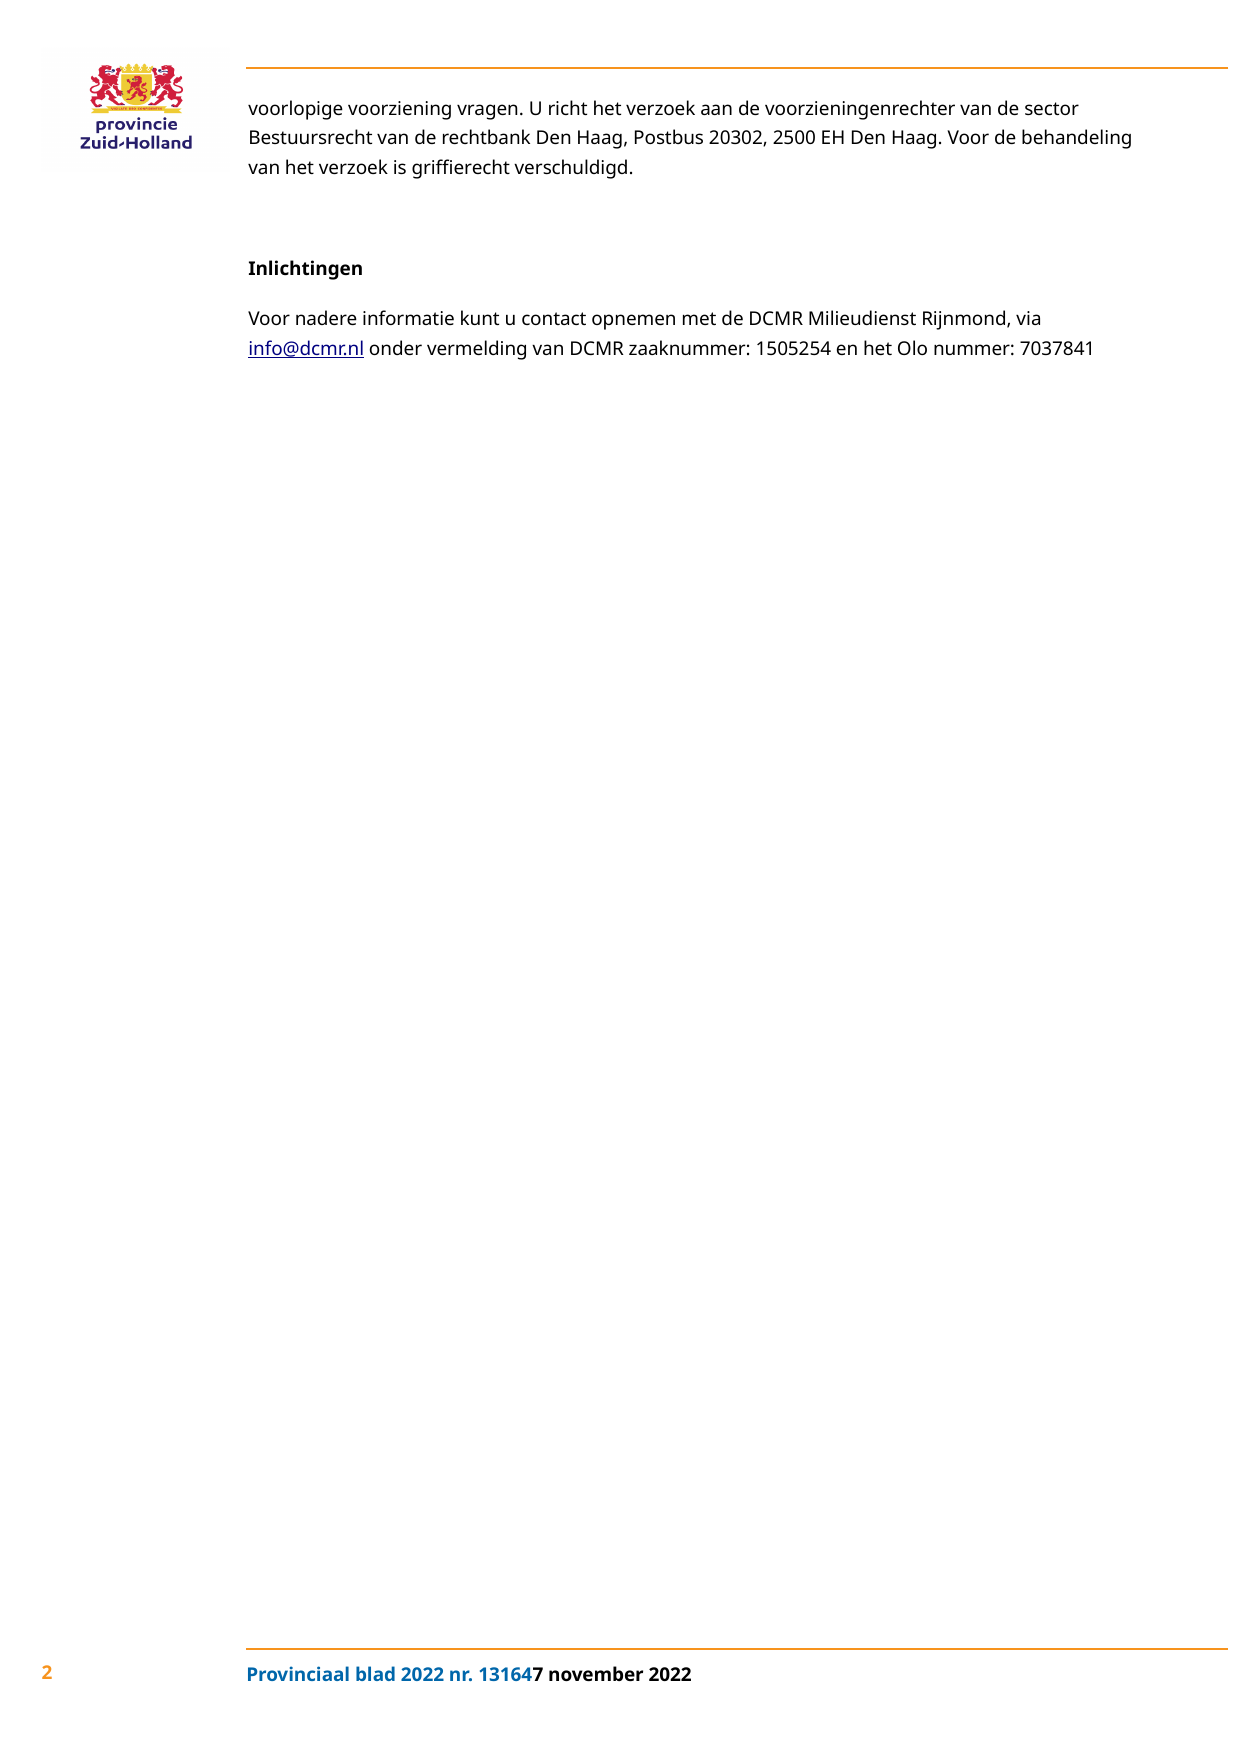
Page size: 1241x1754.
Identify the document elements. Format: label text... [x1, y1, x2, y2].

text Inlichtingen [248, 255, 1152, 281]
picture [41, 47, 231, 172]
text voorlopige voorziening vragen. U richt het verzoek aan de voorzieningenrechter van de sector Bestuursrecht van de rechtbank Den Haag, Postbus 20302, 2500 EH Den Haag. Voor de behandeling van het verzoek is griffierecht verschuldigd. [248, 95, 1152, 180]
text Voor nadere informatie kunt u contact opnemen met de DCMR Milieudienst Rijnmond, via info@dcmr.nl onder vermelding van DCMR zaaknummer: 1505254 en het Olo nummer: 7037841 [248, 305, 1152, 361]
